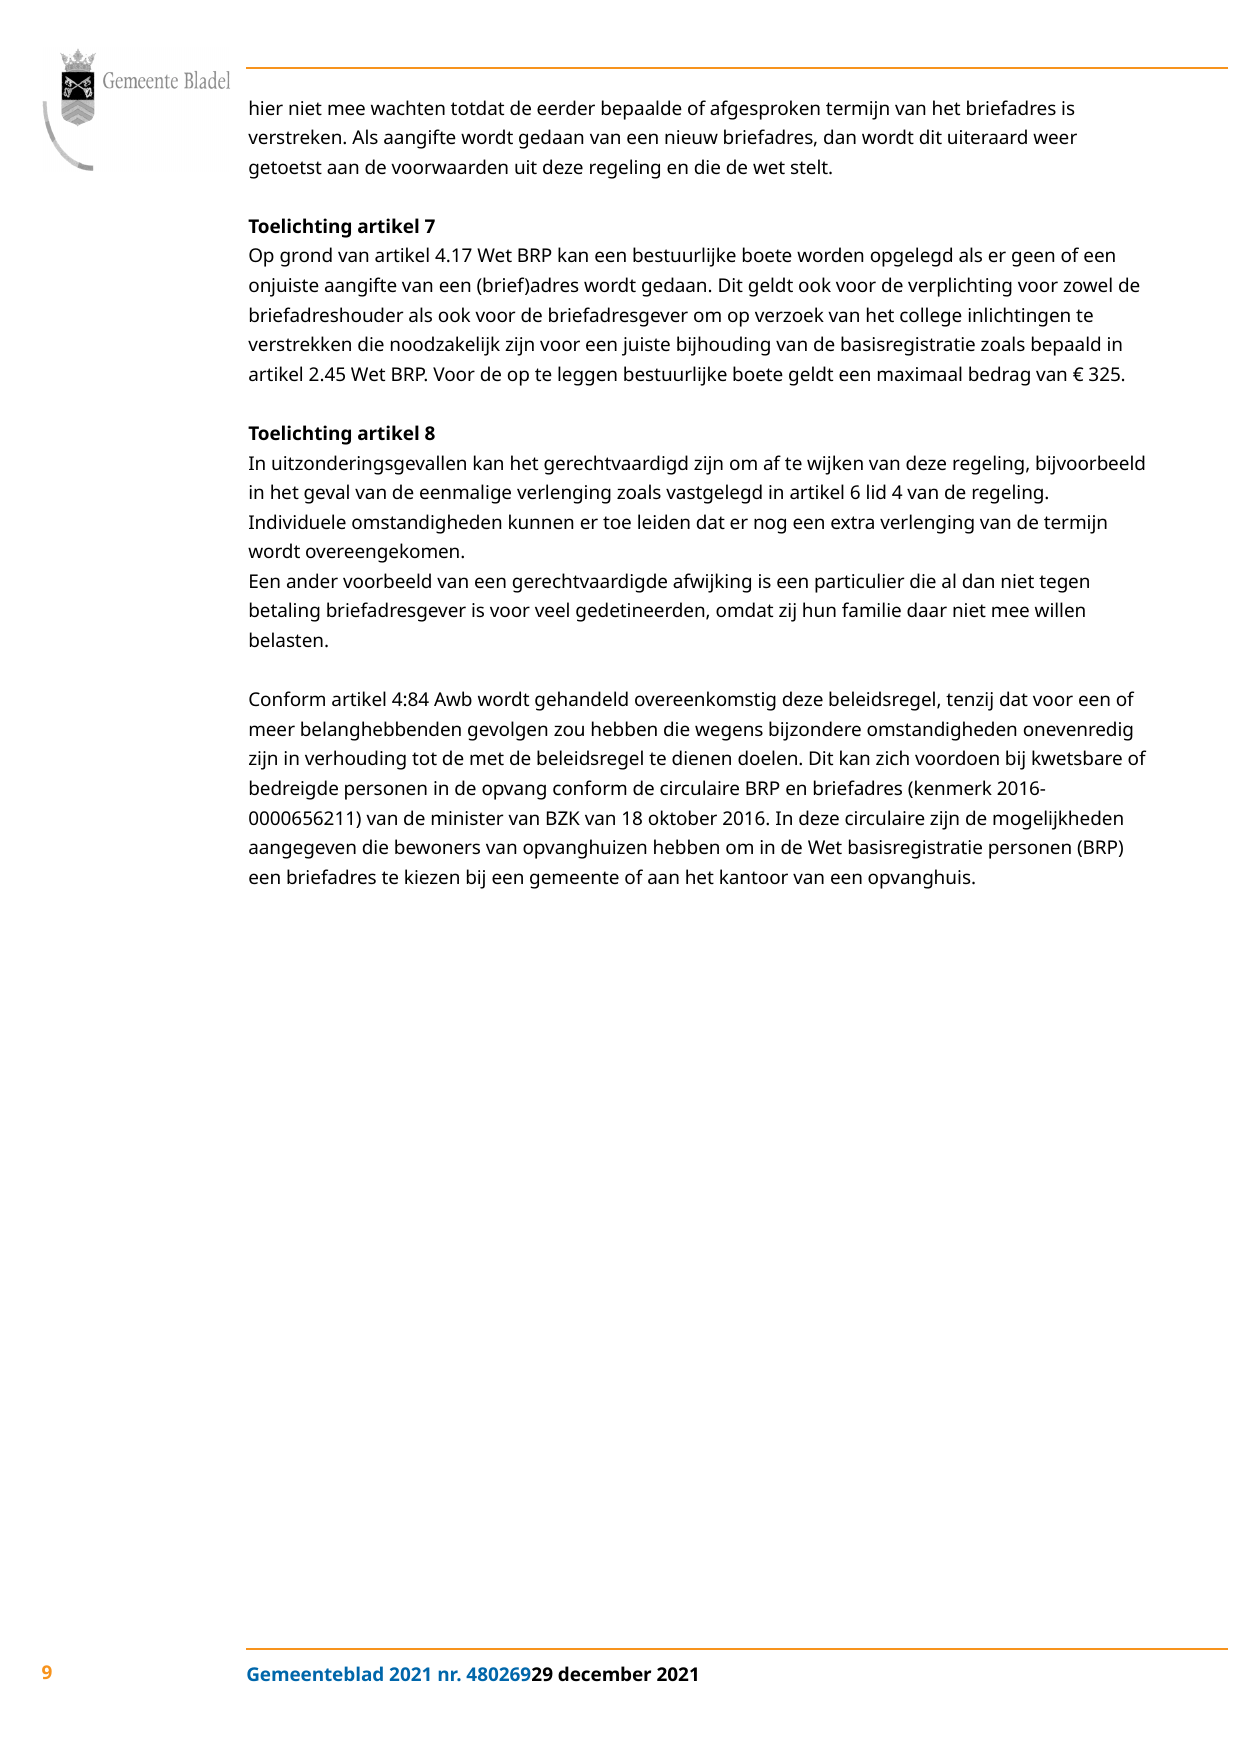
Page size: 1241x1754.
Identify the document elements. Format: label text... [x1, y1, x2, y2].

text Op grond van artikel 4.17 Wet BRP kan een bestuurlijke boete worden opgelegd als er geen of een onjuiste aangifte van een (brief)adres wordt gedaan. Dit geldt ook voor de verplichting voor zowel de briefadreshouder als ook voor de briefadresgever om op verzoek van het college inlichtingen te verstrekken die noodzakelijk zijn voor een juiste bijhouding van de basisregistratie zoals bepaald in artikel 2.45 Wet BRP. Voor de op te leggen bestuurlijke boete geldt een maximaal bedrag van € 325. [248, 243, 1152, 387]
text Toelichting artikel 7 [248, 213, 1152, 239]
picture [41, 47, 231, 172]
text Een ander voorbeeld van een gerechtvaardigde afwijking is een particulier die al dan niet tegen betaling briefadresgever is voor veel gedetineerden, omdat zij hun familie daar niet mee willen belasten. [248, 568, 1152, 653]
text Conform artikel 4:84 Awb wordt gehandeld overeenkomstig deze beleidsregel, tenzij dat voor een of meer belanghebbenden gevolgen zou hebben die wegens bijzondere omstandigheden onevenredig zijn in verhouding tot de met de beleidsregel te dienen doelen. Dit kan zich voordoen bij kwetsbare of bedreigde personen in de opvang conform de circulaire BRP en briefadres (kenmerk 2016-0000656211) van de minister van BZK van 18 oktober 2016. In deze circulaire zijn de mogelijkheden aangegeven die bewoners van opvanghuizen hebben om in de Wet basisregistratie personen (BRP) een briefadres te kiezen bij een gemeente of aan het kantoor van een opvanghuis. [248, 686, 1152, 890]
text In uitzonderingsgevallen kan het gerechtvaardigd zijn om af te wijken van deze regeling, bijvoorbeeld in het geval van de eenmalige verlenging zoals vastgelegd in artikel 6 lid 4 van de regeling. Individuele omstandigheden kunnen er toe leiden dat er nog een extra verlenging van de termijn wordt overeengekomen. [248, 450, 1152, 564]
text hier niet mee wachten totdat de eerder bepaalde of afgesproken termijn van het briefadres is verstreken. Als aangifte wordt gedaan van een nieuw briefadres, dan wordt dit uiteraard weer getoetst aan de voorwaarden uit deze regeling en die de wet stelt. [248, 95, 1152, 180]
text Toelichting artikel 8 [248, 420, 1152, 446]
